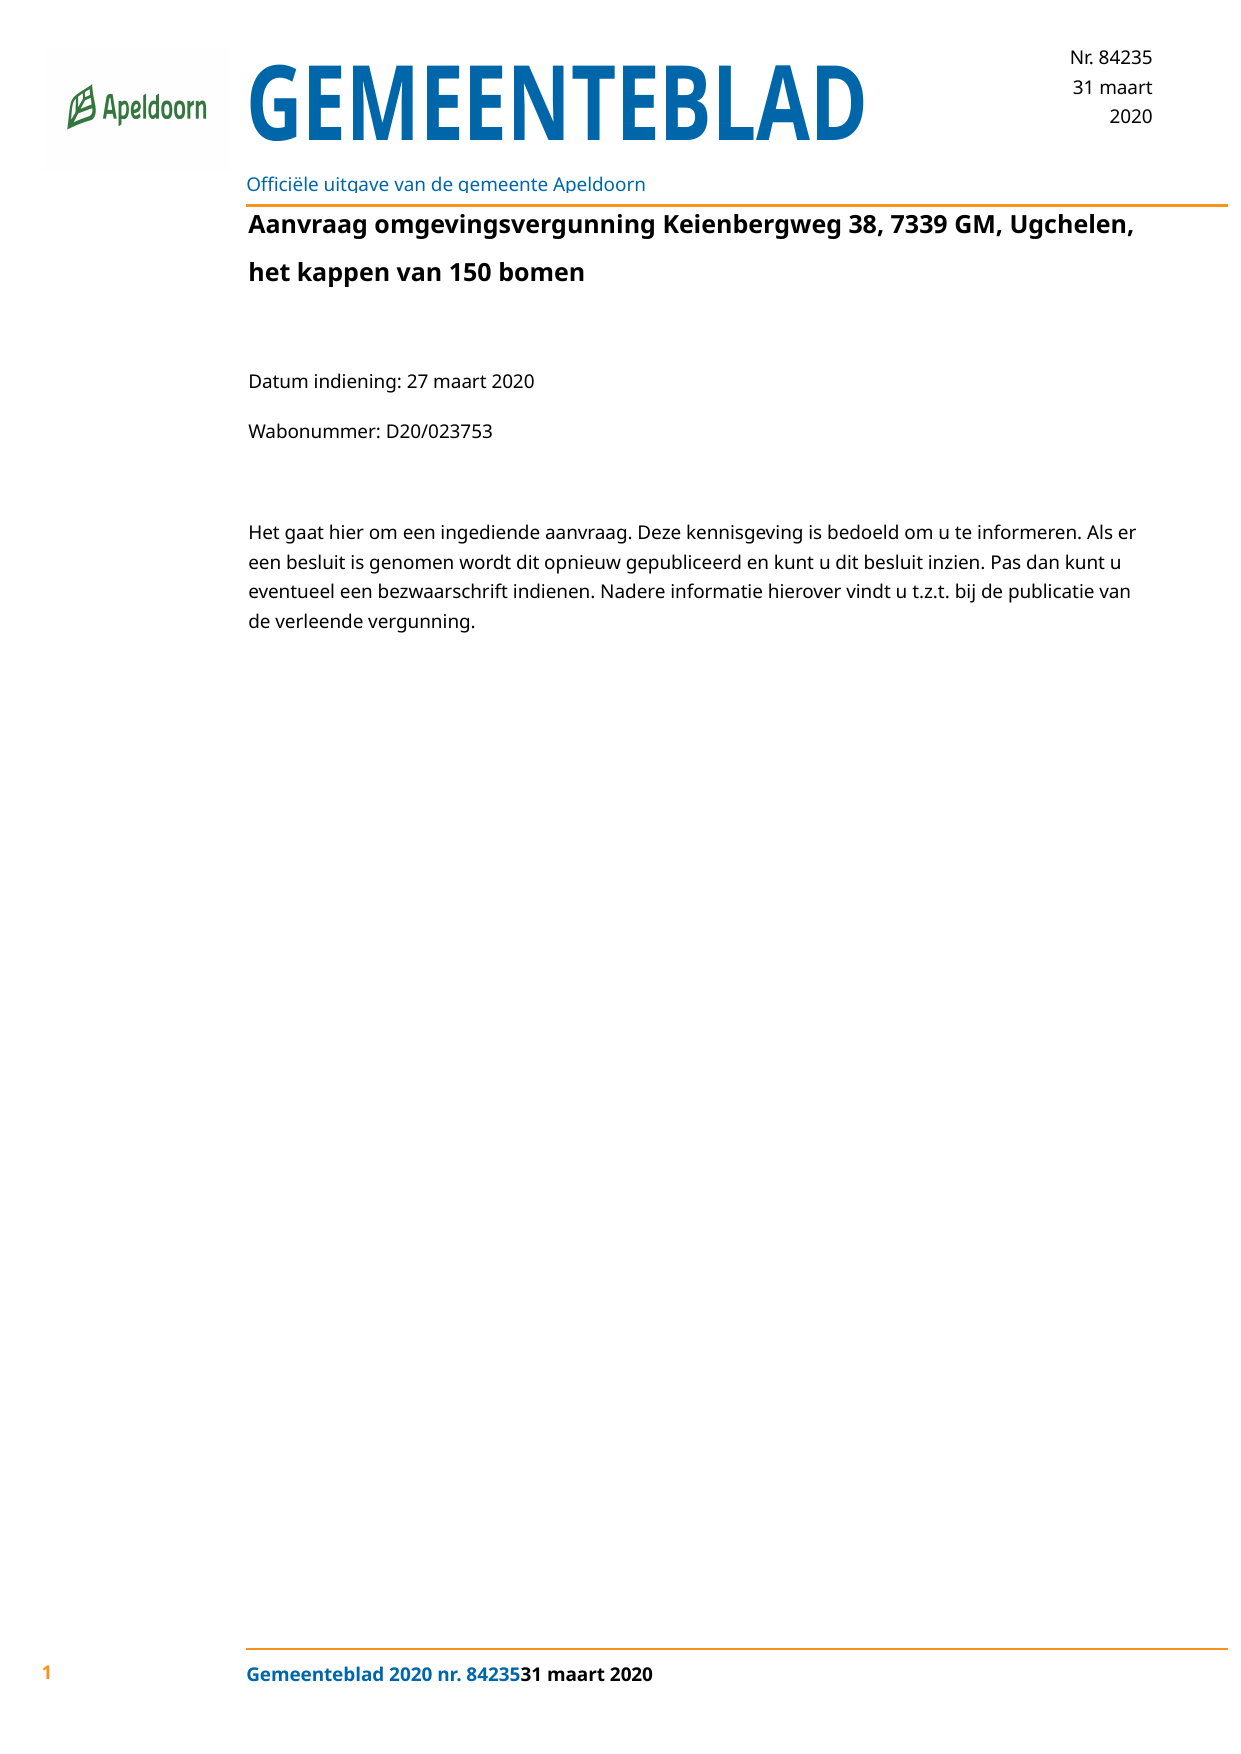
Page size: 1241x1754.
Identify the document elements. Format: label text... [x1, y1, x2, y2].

text Aanvraag omgevingsvergunning Keienbergweg 38, 7339 GM, Ugchelen, het kappen van 150 bomen [248, 207, 1152, 288]
picture [41, 47, 231, 172]
text Wabonummer: D20/023753 [248, 419, 1152, 444]
text Datum indiening: 27 maart 2020 [248, 368, 1152, 394]
text Het gaat hier om een ingediende aanvraag. Deze kennisgeving is bedoeld om u te informeren. Als er een besluit is genomen wordt dit opnieuw gepubliceerd en kunt u dit besluit inzien. Pas dan kunt u eventueel een bezwaarschrift indienen. Nadere informatie hierover vindt u t.z.t. bij de publicatie van de verleende vergunning. [248, 519, 1152, 634]
